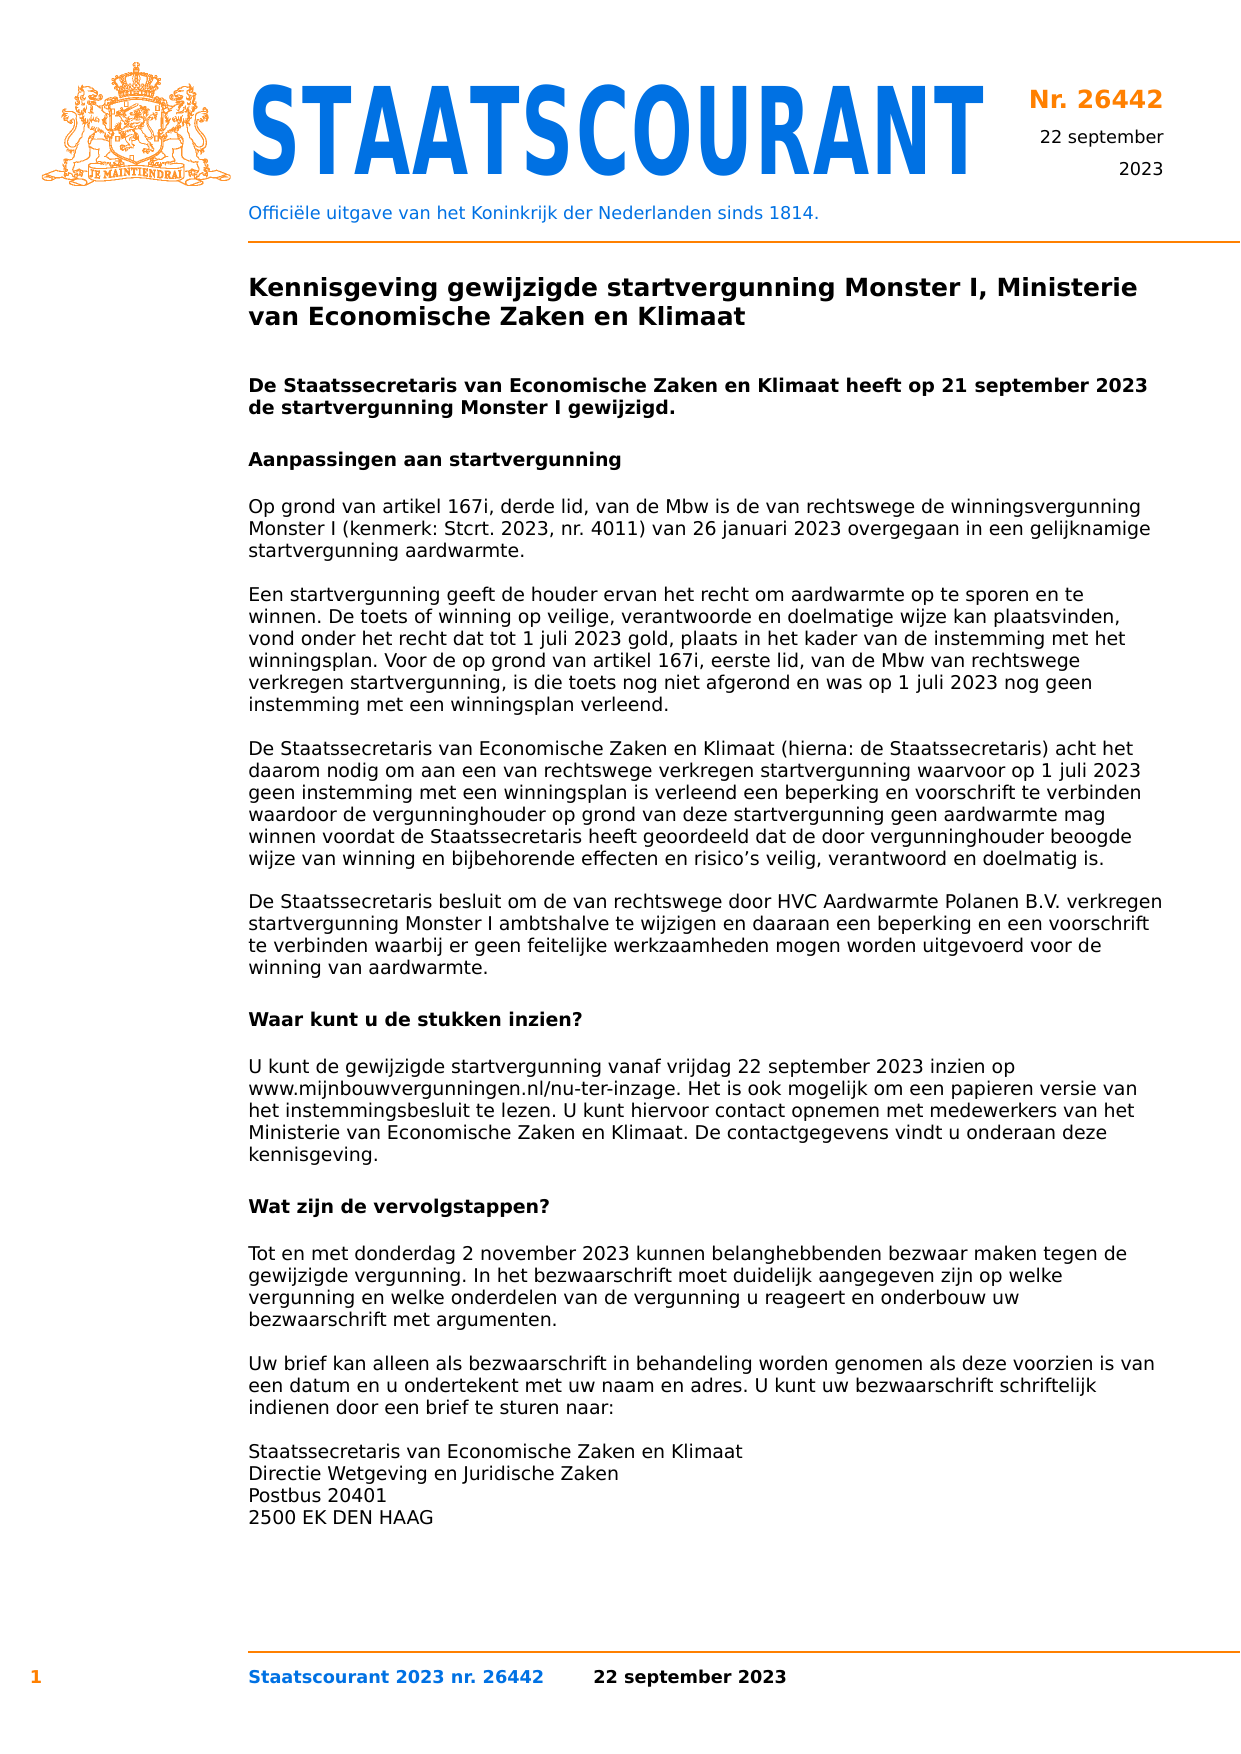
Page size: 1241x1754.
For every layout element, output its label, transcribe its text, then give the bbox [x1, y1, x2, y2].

text De Staatssecretaris van Economische Zaken en Klimaat heeft op 21 september 2023 de startvergunning Monster I gewijzigd. [248, 375, 1163, 419]
text Postbus 20401 [248, 1485, 1163, 1507]
text U kunt de gewijzigde startvergunning vanaf vrijdag 22 september 2023 inzien op www.mijnbouwvergunningen.nl/nu-ter-inzage. Het is ook mogelijk om een papieren versie van het instemmingsbesluit te lezen. U kunt hiervoor contact opnemen met medewerkers van het Ministerie van Economische Zaken en Klimaat. De contactgegevens vindt u onderaan deze kennisgeving. [248, 1056, 1163, 1166]
table_header [25, 62, 248, 241]
text De Staatssecretaris van Economische Zaken en Klimaat (hierna: de Staatssecretaris) acht het daarom nodig om aan een van rechtswege verkregen startvergunning waarvoor op 1 juli 2023 geen instemming met een winningsplan is verleend een beperking en voorschrift te verbinden waardoor de vergunninghouder op grond van deze startvergunning geen aardwarmte mag winnen voordat de Staatssecretaris heeft geoordeeld dat de door vergunninghouder beoogde wijze van winning en bijbehorende effecten en risico’s veilig, verantwoord en doelmatig is. [248, 738, 1163, 869]
text Op grond van artikel 167i, derde lid, van de Mbw is de van rechtswege de winningsvergunning Monster I (kenmerk: Stcrt. 2023, nr. 4011) van 26 januari 2023 overgegaan in een gelijknamige startvergunning aardwarmte. [248, 496, 1163, 562]
text Staatssecretaris van Economische Zaken en Klimaat [248, 1441, 1163, 1463]
table_header STAATSCOURANT [248, 62, 998, 203]
subtitle Wat zijn de vervolgstappen? [248, 1196, 1163, 1218]
table_header Nr. 26442 [998, 62, 1240, 121]
text Directie Wetgeving en Juridische Zaken [248, 1463, 1163, 1485]
text Een startvergunning geeft de houder ervan het recht om aardwarmte op te sporen en te winnen. De toets of winning op veilige, verantwoorde en doelmatige wijze kan plaatsvinden, vond onder het recht dat tot 1 juli 2023 gold, plaats in het kader van de instemming met het winningsplan. Voor de op grond van artikel 167i, eerste lid, van de Mbw van rechtswege verkregen startvergunning, is die toets nog niet afgerond en was op 1 juli 2023 nog geen instemming met een winningsplan verleend. [248, 584, 1163, 716]
subtitle Waar kunt u de stukken inzien? [248, 1009, 1163, 1031]
text Uw brief kan alleen als bezwaarschrift in behandeling worden genomen als deze voorzien is van een datum en u ondertekent met uw naam en adres. U kunt uw bezwaarschrift schriftelijk indienen door een brief te sturen naar: [248, 1353, 1163, 1419]
text De Staatssecretaris besluit om de van rechtswege door HVC Aardwarmte Polanen B.V. verkregen startvergunning Monster I ambtshalve te wijzigen en daaraan een beperking en een voorschrift te verbinden waarbij er geen feitelijke werkzaamheden mogen worden uitgevoerd voor de winning van aardwarmte. [248, 891, 1163, 979]
table_cell 2023 [998, 153, 1240, 203]
text 2500 EK DEN HAAG [248, 1507, 1163, 1529]
subtitle Kennisgeving gewijzigde startvergunning Monster I, Ministerie van Economische Zaken en Klimaat [248, 273, 1163, 331]
table_cell Officiële uitgave van het Koninkrijk der Nederlanden sinds 1814. [248, 203, 1240, 241]
subtitle Aanpassingen aan startvergunning [248, 449, 1163, 471]
text Tot en met donderdag 2 november 2023 kunnen belanghebbenden bezwaar maken tegen de gewijzigde vergunning. In het bezwaarschrift moet duidelijk aangegeven zijn op welke vergunning en welke onderdelen van de vergunning u reageert en onderbouw uw bezwaarschrift met argumenten. [248, 1243, 1163, 1331]
table_cell 22 september [998, 121, 1240, 153]
picture [41, 62, 231, 186]
